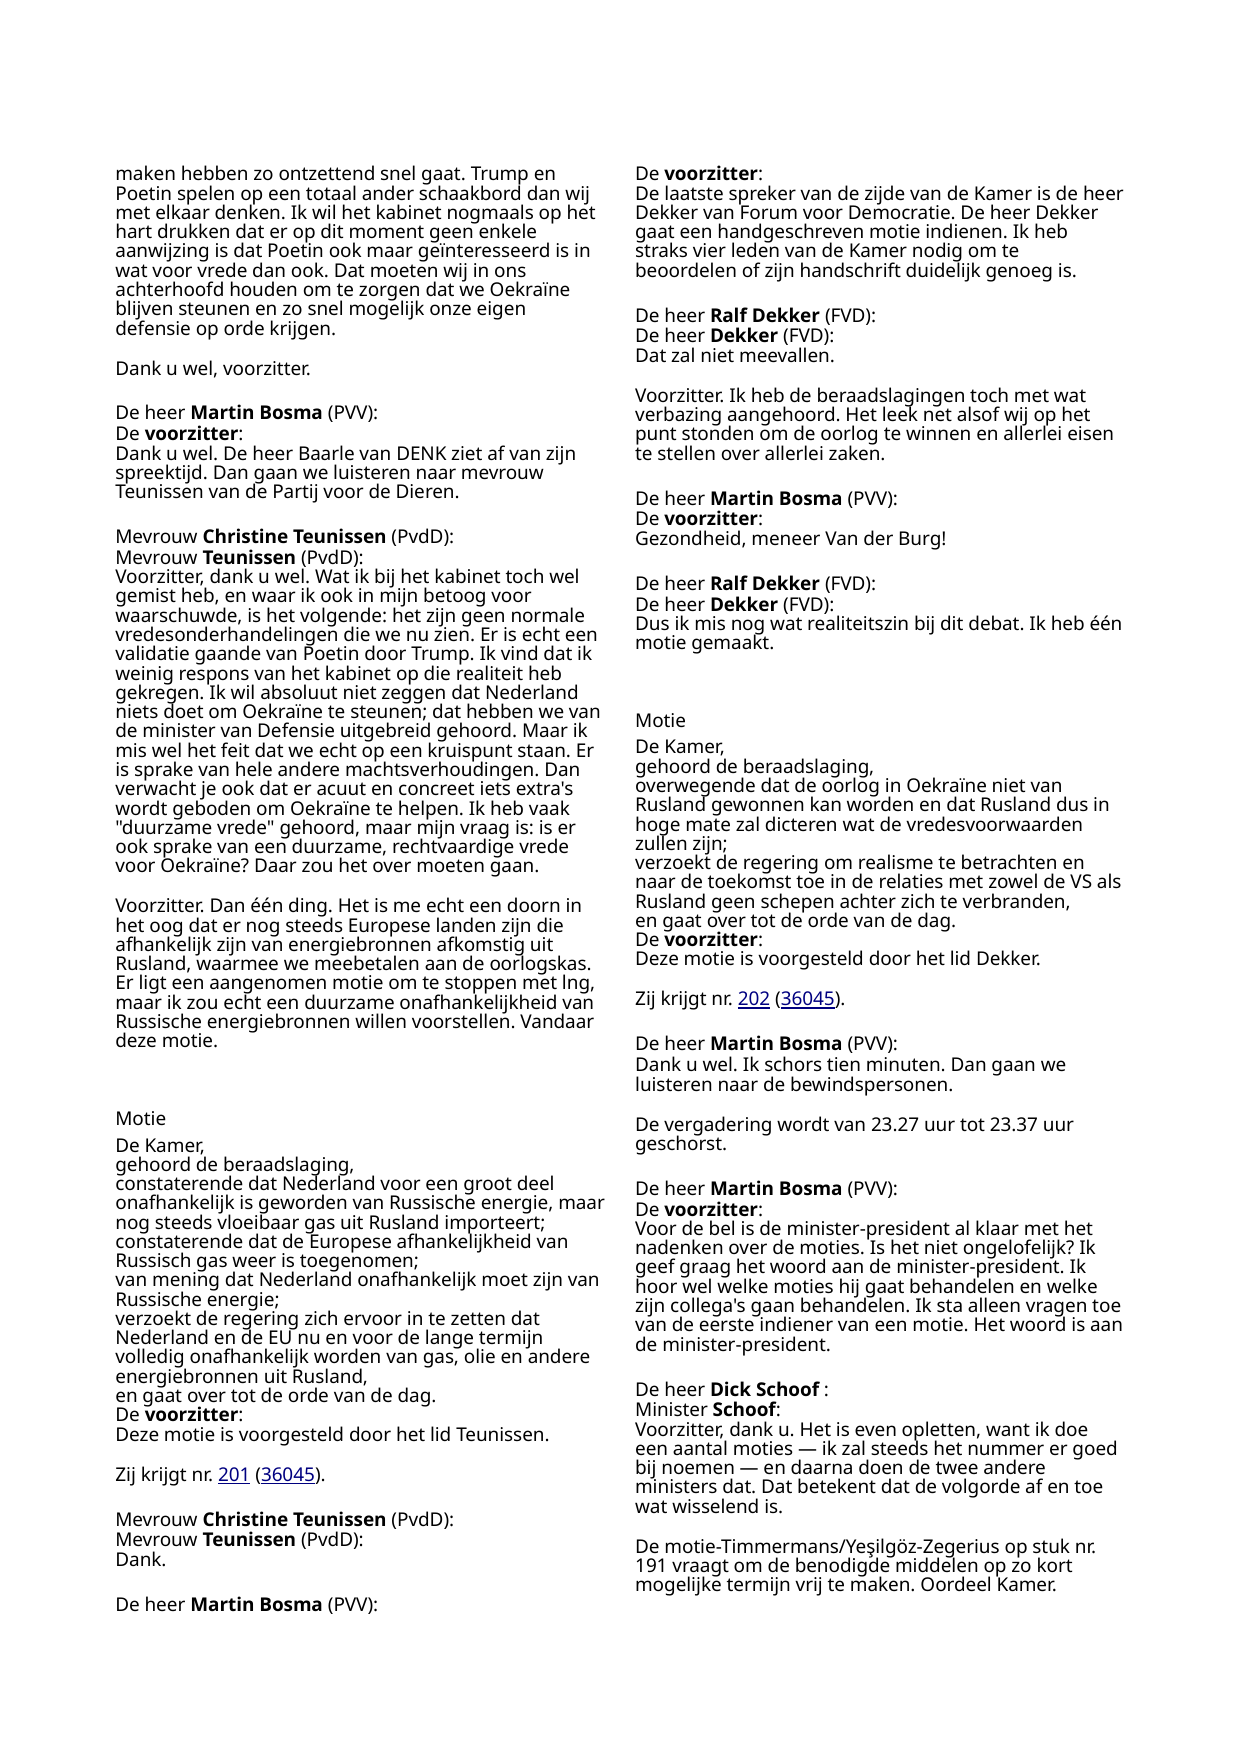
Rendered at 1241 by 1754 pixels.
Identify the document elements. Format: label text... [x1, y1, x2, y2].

text overwegende dat de oorlog in Oekraïne niet van Rusland gewonnen kan worden en dat Rusland dus in hoge mate zal dicteren wat de vredesvoorwaarden zullen zijn; [635, 777, 1125, 854]
text De laatste spreker van de zijde van de Kamer is de heer Dekker van Forum voor Democratie. De heer Dekker gaat een handgeschreven motie indienen. Ik heb straks vier leden van de Kamer nodig om te beoordelen of zijn handschrift duidelijk genoeg is. [635, 184, 1125, 281]
text Deze motie is voorgesteld door het lid Dekker. [635, 950, 1125, 970]
text Dank u wel. De heer Baarle van DENK ziet af van zijn spreektijd. Dan gaan we luisteren naar mevrouw Teunissen van de Partij voor de Dieren. [115, 444, 605, 502]
text en gaat over tot de orde van de dag. [635, 912, 1125, 931]
text De heer Dick Schoof : [635, 1376, 1125, 1401]
text verzoekt de regering zich ervoor in te zetten dat Nederland en de EU nu en voor de lange termijn volledig onafhankelijk worden van gas, olie en andere energiebronnen uit Rusland, [115, 1310, 605, 1387]
text De heer Martin Bosma (PVV): [635, 1175, 1125, 1201]
text De Kamer, [115, 1137, 605, 1156]
text De vergadering wordt van 23.27 uur tot 23.37 uur geschorst. [635, 1116, 1125, 1154]
text De voorzitter: [115, 1406, 605, 1426]
text De heer Dekker (FVD): [635, 596, 1125, 615]
text Voorzitter, dank u wel. Wat ik bij het kabinet toch wel gemist heb, en waar ik ook in mijn betoog voor waarschuwde, is het volgende: het zijn geen normale vredesonderhandelingen die we nu zien. Er is echt een validatie gaande van Poetin door Trump. Ik vind dat ik weinig respons van het kabinet op die realiteit heb gekregen. Ik wil absoluut niet zeggen dat Nederland niets doet om Oekraïne te steunen; dat hebben we van de minister van Defensie uitgebreid gehoord. Maar ik mis wel het feit dat we echt op een kruispunt staan. Er is sprake van hele andere machtsverhoudingen. Dan verwacht je ook dat er acuut en concreet iets extra's wordt geboden om Oekraïne te helpen. Ik heb vaak "duurzame vrede" gehoord, maar mijn vraag is: is er ook sprake van een duurzame, rechtvaardige vrede voor Oekraïne? Daar zou het over moeten gaan. [115, 568, 605, 877]
text constaterende dat Nederland voor een groot deel onafhankelijk is geworden van Russische energie, maar nog steeds vloeibaar gas uit Rusland importeert; [115, 1175, 605, 1233]
text De voorzitter: [635, 1201, 1125, 1220]
text Dank u wel. Ik schors tien minuten. Dan gaan we luisteren naar de bewindspersonen. [635, 1056, 1125, 1095]
text Mevrouw Teunissen (PvdD): [115, 1531, 605, 1551]
text constaterende dat de Europese afhankelijkheid van Russisch gas weer is toegenomen; [115, 1233, 605, 1271]
text Dank. [115, 1551, 605, 1570]
text Gezondheid, meneer Van der Burg! [635, 530, 1125, 549]
text van mening dat Nederland onafhankelijk moet zijn van Russische energie; [115, 1271, 605, 1310]
text Motie [115, 1105, 605, 1131]
text Motie [635, 707, 1125, 732]
text De voorzitter: [635, 510, 1125, 530]
text Voorzitter. Ik heb de beraadslagingen toch met wat verbazing aangehoord. Het leek net alsof wij op het punt stonden om de oorlog te winnen en allerlei eisen te stellen over allerlei zaken. [635, 387, 1125, 464]
text De voorzitter: [635, 165, 1125, 184]
text Minister Schoof: [635, 1401, 1125, 1421]
text maken hebben zo ontzettend snel gaat. Trump en Poetin spelen op een totaal ander schaakbord dan wij met elkaar denken. Ik wil het kabinet nogmaals op het hart drukken dat er op dit moment geen enkele aanwijzing is dat Poetin ook maar geïnteresseerd is in wat voor vrede dan ook. Dat moeten wij in ons achterhoofd houden om te zorgen dat we Oekraïne blijven steunen en zo snel mogelijk onze eigen defensie op orde krijgen. [115, 165, 605, 339]
text Mevrouw Teunissen (PvdD): [115, 549, 605, 568]
text De heer Dekker (FVD): [635, 327, 1125, 347]
text De voorzitter: [115, 425, 605, 444]
text Deze motie is voorgesteld door het lid Teunissen. [115, 1426, 605, 1445]
text Dus ik mis nog wat realiteitszin bij dit debat. Ik heb één motie gemaakt. [635, 615, 1125, 653]
text Voor de bel is de minister-president al klaar met het nadenken over de moties. Is het niet ongelofelijk? Ik geef graag het woord aan de minister-president. Ik hoor wel welke moties hij gaat behandelen en welke zijn collega's gaan behandelen. Ik sta alleen vragen toe van de eerste indiener van een motie. Het woord is aan de minister-president. [635, 1220, 1125, 1355]
text De heer Martin Bosma (PVV): [115, 399, 605, 425]
text Zij krijgt nr. 201 (36045). [115, 1466, 605, 1485]
text verzoekt de regering om realisme te betrachten en naar de toekomst toe in de relaties met zowel de VS als Rusland geen schepen achter zich te verbranden, [635, 854, 1125, 912]
text De heer Martin Bosma (PVV): [635, 1031, 1125, 1056]
text De heer Ralf Dekker (FVD): [635, 570, 1125, 596]
text De heer Ralf Dekker (FVD): [635, 302, 1125, 327]
text De heer Martin Bosma (PVV): [115, 1591, 605, 1617]
text Voorzitter, dank u. Het is even opletten, want ik doe een aantal moties — ik zal steeds het nummer er goed bij noemen — en daarna doen de twee andere ministers dat. Dat betekent dat de volgorde af en toe wat wisselend is. [635, 1421, 1125, 1517]
text Dank u wel, voorzitter. [115, 359, 605, 379]
text Zij krijgt nr. 202 (36045). [635, 990, 1125, 1010]
text gehoord de beraadslaging, [635, 758, 1125, 777]
text Voorzitter. Dan één ding. Het is me echt een doorn in het oog dat er nog steeds Europese landen zijn die afhankelijk zijn van energiebronnen afkomstig uit Rusland, waarmee we meebetalen aan de oorlogskas. Er ligt een aangenomen motie om te stoppen met lng, maar ik zou echt een duurzame onafhankelijkheid van Russische energiebronnen willen voorstellen. Vandaar deze motie. [115, 897, 605, 1051]
text De Kamer, [635, 738, 1125, 758]
text Mevrouw Christine Teunissen (PvdD): [115, 523, 605, 549]
text Dat zal niet meevallen. [635, 347, 1125, 366]
text De heer Martin Bosma (PVV): [635, 485, 1125, 510]
text De voorzitter: [635, 931, 1125, 950]
text gehoord de beraadslaging, [115, 1156, 605, 1175]
text De motie-Timmermans/Yeşilgöz-Zegerius op stuk nr. 191 vraagt om de benodigde middelen op zo kort mogelijke termijn vrij te maken. Oordeel Kamer. [635, 1538, 1125, 1596]
text en gaat over tot de orde van de dag. [115, 1387, 605, 1406]
text Mevrouw Christine Teunissen (PvdD): [115, 1506, 605, 1531]
